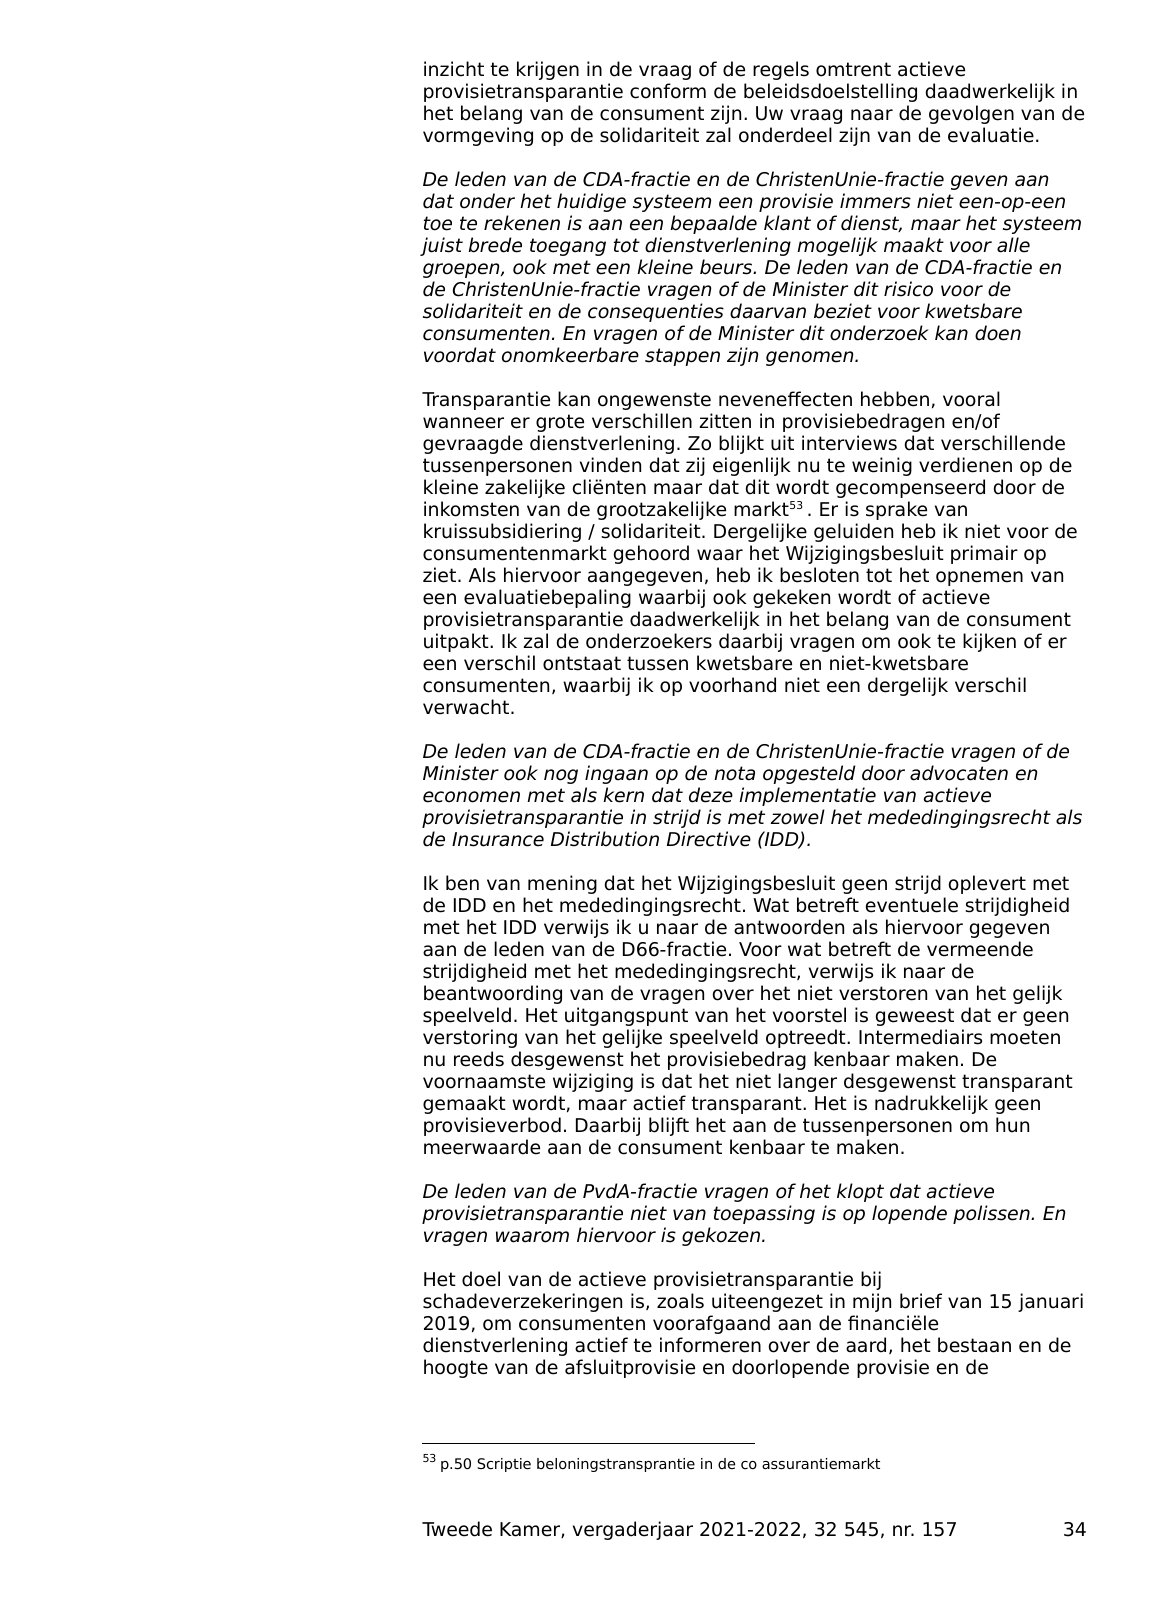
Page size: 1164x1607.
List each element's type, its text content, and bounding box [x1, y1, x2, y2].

text De leden van de CDA-fractie en de ChristenUnie-fractie geven aan dat onder het huidige systeem een provisie immers niet een-op-een toe te rekenen is aan een bepaalde klant of dienst, maar het systeem juist brede toegang tot dienstverlening mogelijk maakt voor alle groepen, ook met een kleine beurs. De leden van de CDA-fractie en de ChristenUnie-fractie vragen of de Minister dit risico voor de solidariteit en de consequenties daarvan beziet voor kwetsbare consumenten. En vragen of de Minister dit onderzoek kan doen voordat onomkeerbare stappen zijn genomen. [422, 169, 1087, 367]
text Ik ben van mening dat het Wijzigingsbesluit geen strijd oplevert met de IDD en het mededingingsrecht. Wat betreft eventuele strijdigheid met het IDD verwijs ik u naar de antwoorden als hiervoor gegeven aan de leden van de D66-fractie. Voor wat betreft de vermeende strijdigheid met het mededingingsrecht, verwijs ik naar de beantwoording van de vragen over het niet verstoren van het gelijk speelveld. Het uitgangspunt van het voorstel is geweest dat er geen verstoring van het gelijke speelveld optreedt. Intermediairs moeten nu reeds desgewenst het provisiebedrag kenbaar maken. De voornaamste wijziging is dat het niet langer desgewenst transparant gemaakt wordt, maar actief transparant. Het is nadrukkelijk geen provisieverbod. Daarbij blijft het aan de tussenpersonen om hun meerwaarde aan de consument kenbaar te maken. [422, 873, 1087, 1159]
text Het doel van de actieve provisietransparantie bij schadeverzekeringen is, zoals uiteengezet in mijn brief van 15 januari 2019, om consumenten voorafgaand aan de financiële dienstverlening actief te informeren over de aard, het bestaan en de hoogte van de afsluitprovisie en doorlopende provisie en de [422, 1269, 1087, 1379]
text De leden van de PvdA-fractie vragen of het klopt dat actieve provisietransparantie niet van toepassing is op lopende polissen. En vragen waarom hiervoor is gekozen. [422, 1181, 1087, 1247]
text Transparantie kan ongewenste neveneffecten hebben, vooral wanneer er grote verschillen zitten in provisiebedragen en/of gevraagde dienstverlening. Zo blijkt uit interviews dat verschillende tussenpersonen vinden dat zij eigenlijk nu te weinig verdienen op de kleine zakelijke cliënten maar dat dit wordt gecompenseerd door de inkomsten van de grootzakelijke markt. Er is sprake van kruissubsidiering / solidariteit. Dergelijke geluiden heb ik niet voor de consumentenmarkt gehoord waar het Wijzigingsbesluit primair op ziet. Als hiervoor aangegeven, heb ik besloten tot het opnemen van een evaluatiebepaling waarbij ook gekeken wordt of actieve provisietransparantie daadwerkelijk in het belang van de consument uitpakt. Ik zal de onderzoekers daarbij vragen om ook te kijken of er een verschil ontstaat tussen kwetsbare en niet-kwetsbare consumenten, waarbij ik op voorhand niet een dergelijk verschil verwacht. [422, 389, 1087, 719]
text inzicht te krijgen in de vraag of de regels omtrent actieve provisietransparantie conform de beleidsdoelstelling daadwerkelijk in het belang van de consument zijn. Uw vraag naar de gevolgen van de vormgeving op de solidariteit zal onderdeel zijn van de evaluatie. [422, 59, 1087, 147]
text De leden van de CDA-fractie en de ChristenUnie-fractie vragen of de Minister ook nog ingaan op de nota opgesteld door advocaten en economen met als kern dat deze implementatie van actieve provisietransparantie in strijd is met zowel het mededingingsrecht als de Insurance Distribution Directive (IDD). [422, 741, 1087, 851]
text p.50 Scriptie beloningstransprantie in de co assurantiemarkt [422, 1452, 1087, 1474]
